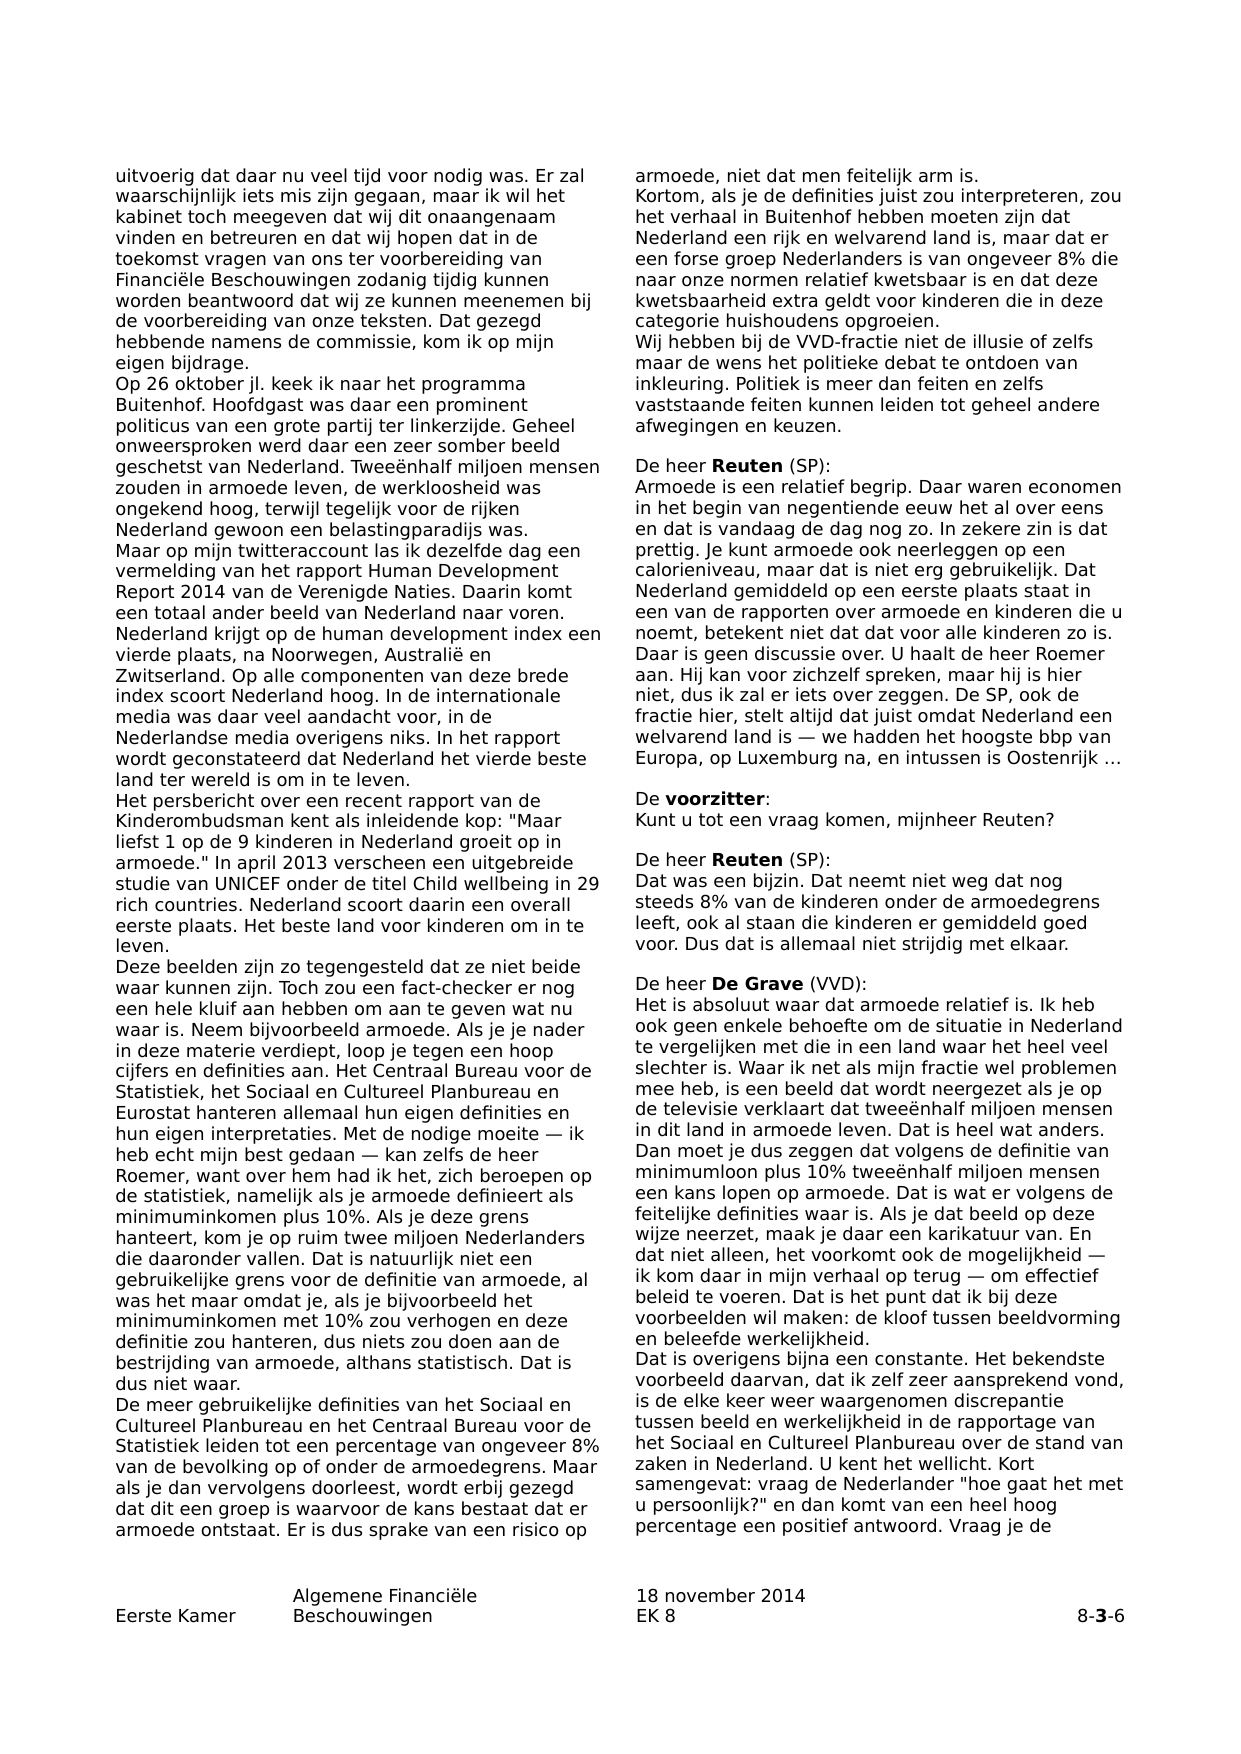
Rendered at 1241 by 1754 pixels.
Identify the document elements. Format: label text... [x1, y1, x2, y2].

text armoede, niet dat men feitelijk arm is. [635, 165, 1125, 186]
text Dat is overigens bijna een constante. Het bekendste voorbeeld daarvan, dat ik zelf zeer aansprekend vond, is de elke keer weer waargenomen discrepantie tussen beeld en werkelijkheid in de rapportage van het Sociaal en Cultureel Planbureau over de stand van zaken in Nederland. U kent het wellicht. Kort samengevat: vraag de Nederlander "hoe gaat het met u persoonlijk?" en dan komt van een heel hoog percentage een positief antwoord. Vraag je de [635, 1349, 1125, 1537]
text uitvoerig dat daar nu veel tijd voor nodig was. Er zal waarschijnlijk iets mis zijn gegaan, maar ik wil het kabinet toch meegeven dat wij dit onaangenaam vinden en betreuren en dat wij hopen dat in de toekomst vragen van ons ter voorbereiding van Financiële Beschouwingen zodanig tijdig kunnen worden beantwoord dat wij ze kunnen meenemen bij de voorbereiding van onze teksten. Dat gezegd hebbende namens de commissie, kom ik op mijn eigen bijdrage. [115, 165, 605, 374]
text De heer Reuten (SP): [635, 456, 1125, 477]
text Wij hebben bij de VVD-fractie niet de illusie of zelfs maar de wens het politieke debat te ontdoen van inkleuring. Politiek is meer dan feiten en zelfs vaststaande feiten kunnen leiden tot geheel andere afwegingen en keuzen. [635, 332, 1125, 436]
text Kortom, als je de definities juist zou interpreteren, zou het verhaal in Buitenhof hebben moeten zijn dat Nederland een rijk en welvarend land is, maar dat er een forse groep Nederlanders is van ongeveer 8% die naar onze normen relatief kwetsbaar is en dat deze kwetsbaarheid extra geldt voor kinderen die in deze categorie huishoudens opgroeien. [635, 186, 1125, 332]
text De heer De Grave (VVD): [635, 974, 1125, 995]
text De meer gebruikelijke definities van het Sociaal en Cultureel Planbureau en het Centraal Bureau voor de Statistiek leiden tot een percentage van ongeveer 8% van de bevolking op of onder de armoedegrens. Maar als je dan vervolgens doorleest, wordt erbij gezegd dat dit een groep is waarvoor de kans bestaat dat er armoede ontstaat. Er is dus sprake van een risico op [115, 1394, 605, 1540]
text Kunt u tot een vraag komen, mijnheer Reuten? [635, 809, 1125, 830]
text Op 26 oktober jl. keek ik naar het programma Buitenhof. Hoofdgast was daar een prominent politicus van een grote partij ter linkerzijde. Geheel onweersproken werd daar een zeer somber beeld geschetst van Nederland. Tweeënhalf miljoen mensen zouden in armoede leven, de werkloosheid was ongekend hoog, terwijl tegelijk voor de rijken Nederland gewoon een belastingparadijs was. [115, 374, 605, 540]
text De heer Reuten (SP): [635, 850, 1125, 871]
text Het is absoluut waar dat armoede relatief is. Ik heb ook geen enkele behoefte om de situatie in Nederland te vergelijken met die in een land waar het heel veel slechter is. Waar ik net als mijn fractie wel problemen mee heb, is een beeld dat wordt neergezet als je op de televisie verklaart dat tweeënhalf miljoen mensen in dit land in armoede leven. Dat is heel wat anders. Dan moet je dus zeggen dat volgens de definitie van minimumloon plus 10% tweeënhalf miljoen mensen een kans lopen op armoede. Dat is wat er volgens de feitelijke definities waar is. Als je dat beeld op deze wijze neerzet, maak je daar een karikatuur van. En dat niet alleen, het voorkomt ook de mogelijkheid — ik kom daar in mijn verhaal op terug — om effectief beleid te voeren. Dat is het punt dat ik bij deze voorbeelden wil maken: de kloof tussen beeldvorming en beleefde werkelijkheid. [635, 995, 1125, 1349]
text Maar op mijn twitteraccount las ik dezelfde dag een vermelding van het rapport Human Development Report 2014 van de Verenigde Naties. Daarin komt een totaal ander beeld van Nederland naar voren. Nederland krijgt op de human development index een vierde plaats, na Noorwegen, Australië en Zwitserland. Op alle componenten van deze brede index scoort Nederland hoog. In de internationale media was daar veel aandacht voor, in de Nederlandse media overigens niks. In het rapport wordt geconstateerd dat Nederland het vierde beste land ter wereld is om in te leven. [115, 540, 605, 790]
text Armoede is een relatief begrip. Daar waren economen in het begin van negentiende eeuw het al over eens en dat is vandaag de dag nog zo. In zekere zin is dat prettig. Je kunt armoede ook neerleggen op een calorieniveau, maar dat is niet erg gebruikelijk. Dat Nederland gemiddeld op een eerste plaats staat in een van de rapporten over armoede en kinderen die u noemt, betekent niet dat dat voor alle kinderen zo is. Daar is geen discussie over. U haalt de heer Roemer aan. Hij kan voor zichzelf spreken, maar hij is hier niet, dus ik zal er iets over zeggen. De SP, ook de fractie hier, stelt altijd dat juist omdat Nederland een welvarend land is — we hadden het hoogste bbp van Europa, op Luxemburg na, en intussen is Oostenrijk … [635, 477, 1125, 768]
text De voorzitter: [635, 788, 1125, 809]
text Het persbericht over een recent rapport van de Kinderombudsman kent als inleidende kop: "Maar liefst 1 op de 9 kinderen in Nederland groeit op in armoede." In april 2013 verscheen een uitgebreide studie van UNICEF onder de titel Child wellbeing in 29 rich countries. Nederland scoort daarin een overall eerste plaats. Het beste land voor kinderen om in te leven. [115, 790, 605, 957]
text Dat was een bijzin. Dat neemt niet weg dat nog steeds 8% van de kinderen onder de armoedegrens leeft, ook al staan die kinderen er gemiddeld goed voor. Dus dat is allemaal niet strijdig met elkaar. [635, 871, 1125, 954]
text Deze beelden zijn zo tegengesteld dat ze niet beide waar kunnen zijn. Toch zou een fact-checker er nog een hele kluif aan hebben om aan te geven wat nu waar is. Neem bijvoorbeeld armoede. Als je je nader in deze materie verdiept, loop je tegen een hoop cijfers en definities aan. Het Centraal Bureau voor de Statistiek, het Sociaal en Cultureel Planbureau en Eurostat hanteren allemaal hun eigen definities en hun eigen interpretaties. Met de nodige moeite — ik heb echt mijn best gedaan — kan zelfs de heer Roemer, want over hem had ik het, zich beroepen op de statistiek, namelijk als je armoede definieert als minimuminkomen plus 10%. Als je deze grens hanteert, kom je op ruim twee miljoen Nederlanders die daaronder vallen. Dat is natuurlijk niet een gebruikelijke grens voor de definitie van armoede, al was het maar omdat je, als je bijvoorbeeld het minimuminkomen met 10% zou verhogen en deze definitie zou hanteren, dus niets zou doen aan de bestrijding van armoede, althans statistisch. Dat is dus niet waar. [115, 957, 605, 1394]
